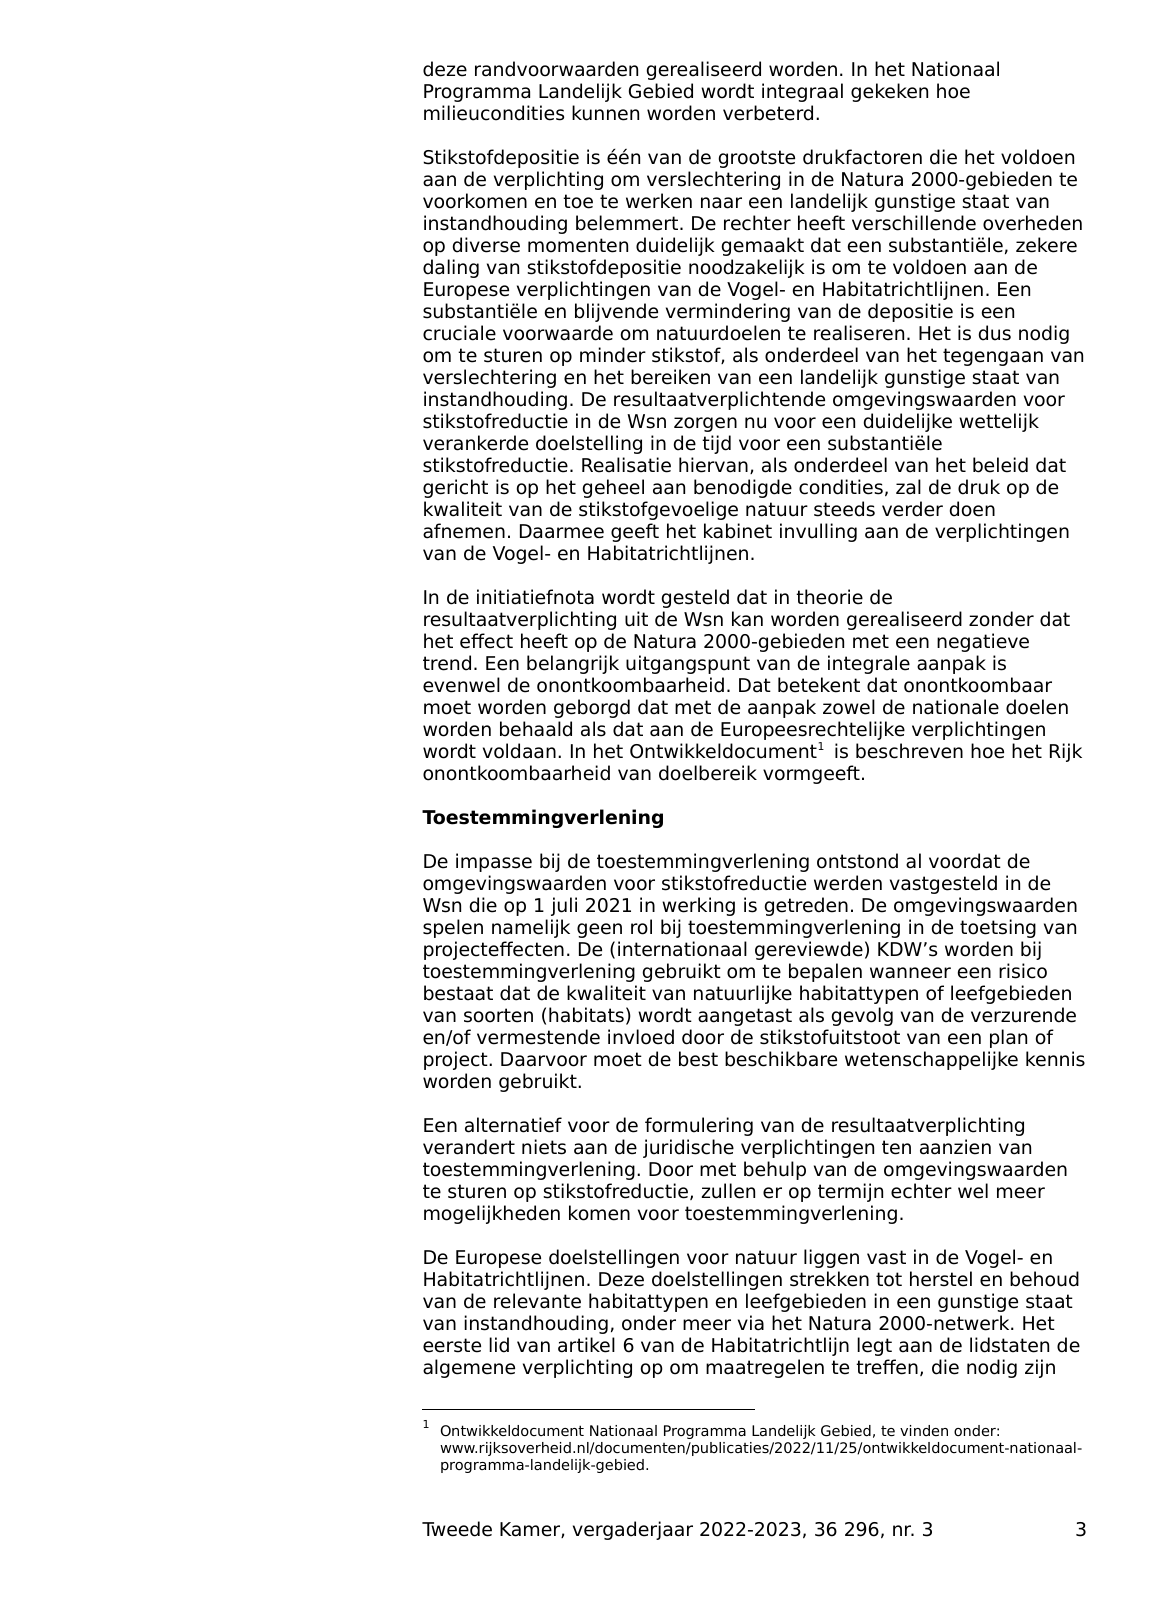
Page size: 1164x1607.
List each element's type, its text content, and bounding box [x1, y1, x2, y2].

text De impasse bij de toestemmingverlening ontstond al voordat de omgevingswaarden voor stikstofreductie werden vastgesteld in de Wsn die op 1 juli 2021 in werking is getreden. De omgevingswaarden spelen namelijk geen rol bij toestemmingverlening in de toetsing van projecteffecten. De (internationaal gereviewde) KDW’s worden bij toestemmingverlening gebruikt om te bepalen wanneer een risico bestaat dat de kwaliteit van natuurlijke habitattypen of leefgebieden van soorten (habitats) wordt aangetast als gevolg van de verzurende en/of vermestende invloed door de stikstofuitstoot van een plan of project. Daarvoor moet de best beschikbare wetenschappelijke kennis worden gebruikt. [422, 851, 1087, 1093]
text Stikstofdepositie is één van de grootste drukfactoren die het voldoen aan de verplichting om verslechtering in de Natura 2000-gebieden te voorkomen en toe te werken naar een landelijk gunstige staat van instandhouding belemmert. De rechter heeft verschillende overheden op diverse momenten duidelijk gemaakt dat een substantiële, zekere daling van stikstofdepositie noodzakelijk is om te voldoen aan de Europese verplichtingen van de Vogel- en Habitatrichtlijnen. Een substantiële en blijvende vermindering van de depositie is een cruciale voorwaarde om natuurdoelen te realiseren. Het is dus nodig om te sturen op minder stikstof, als onderdeel van het tegengaan van verslechtering en het bereiken van een landelijk gunstige staat van instandhouding. De resultaatverplichtende omgevingswaarden voor stikstofreductie in de Wsn zorgen nu voor een duidelijke wettelijk verankerde doelstelling in de tijd voor een substantiële stikstofreductie. Realisatie hiervan, als onderdeel van het beleid dat gericht is op het geheel aan benodigde condities, zal de druk op de kwaliteit van de stikstofgevoelige natuur steeds verder doen afnemen. Daarmee geeft het kabinet invulling aan de verplichtingen van de Vogel- en Habitatrichtlijnen. [422, 147, 1087, 565]
text Ontwikkeldocument Nationaal Programma Landelijk Gebied, te vinden onder: www.rijksoverheid.nl/documenten/publicaties/2022/11/25/ontwikkeldocument-nationaal-programma-landelijk-gebied. [422, 1418, 1087, 1474]
text deze randvoorwaarden gerealiseerd worden. In het Nationaal Programma Landelijk Gebied wordt integraal gekeken hoe milieucondities kunnen worden verbeterd. [422, 59, 1087, 125]
subtitle Toestemmingverlening [422, 807, 1087, 829]
text In de initiatiefnota wordt gesteld dat in theorie de resultaatverplichting uit de Wsn kan worden gerealiseerd zonder dat het effect heeft op de Natura 2000-gebieden met een negatieve trend. Een belangrijk uitgangspunt van de integrale aanpak is evenwel de onontkoombaarheid. Dat betekent dat onontkoombaar moet worden geborgd dat met de aanpak zowel de nationale doelen worden behaald als dat aan de Europeesrechtelijke verplichtingen wordt voldaan. In het Ontwikkeldocument is beschreven hoe het Rijk onontkoombaarheid van doelbereik vormgeeft. [422, 587, 1087, 785]
text De Europese doelstellingen voor natuur liggen vast in de Vogel- en Habitatrichtlijnen. Deze doelstellingen strekken tot herstel en behoud van de relevante habitattypen en leefgebieden in een gunstige staat van instandhouding, onder meer via het Natura 2000-netwerk. Het eerste lid van artikel 6 van de Habitatrichtlijn legt aan de lidstaten de algemene verplichting op om maatregelen te treffen, die nodig zijn [422, 1247, 1087, 1379]
text Een alternatief voor de formulering van de resultaatverplichting verandert niets aan de juridische verplichtingen ten aanzien van toestemmingverlening. Door met behulp van de omgevingswaarden te sturen op stikstofreductie, zullen er op termijn echter wel meer mogelijkheden komen voor toestemmingverlening. [422, 1115, 1087, 1225]
